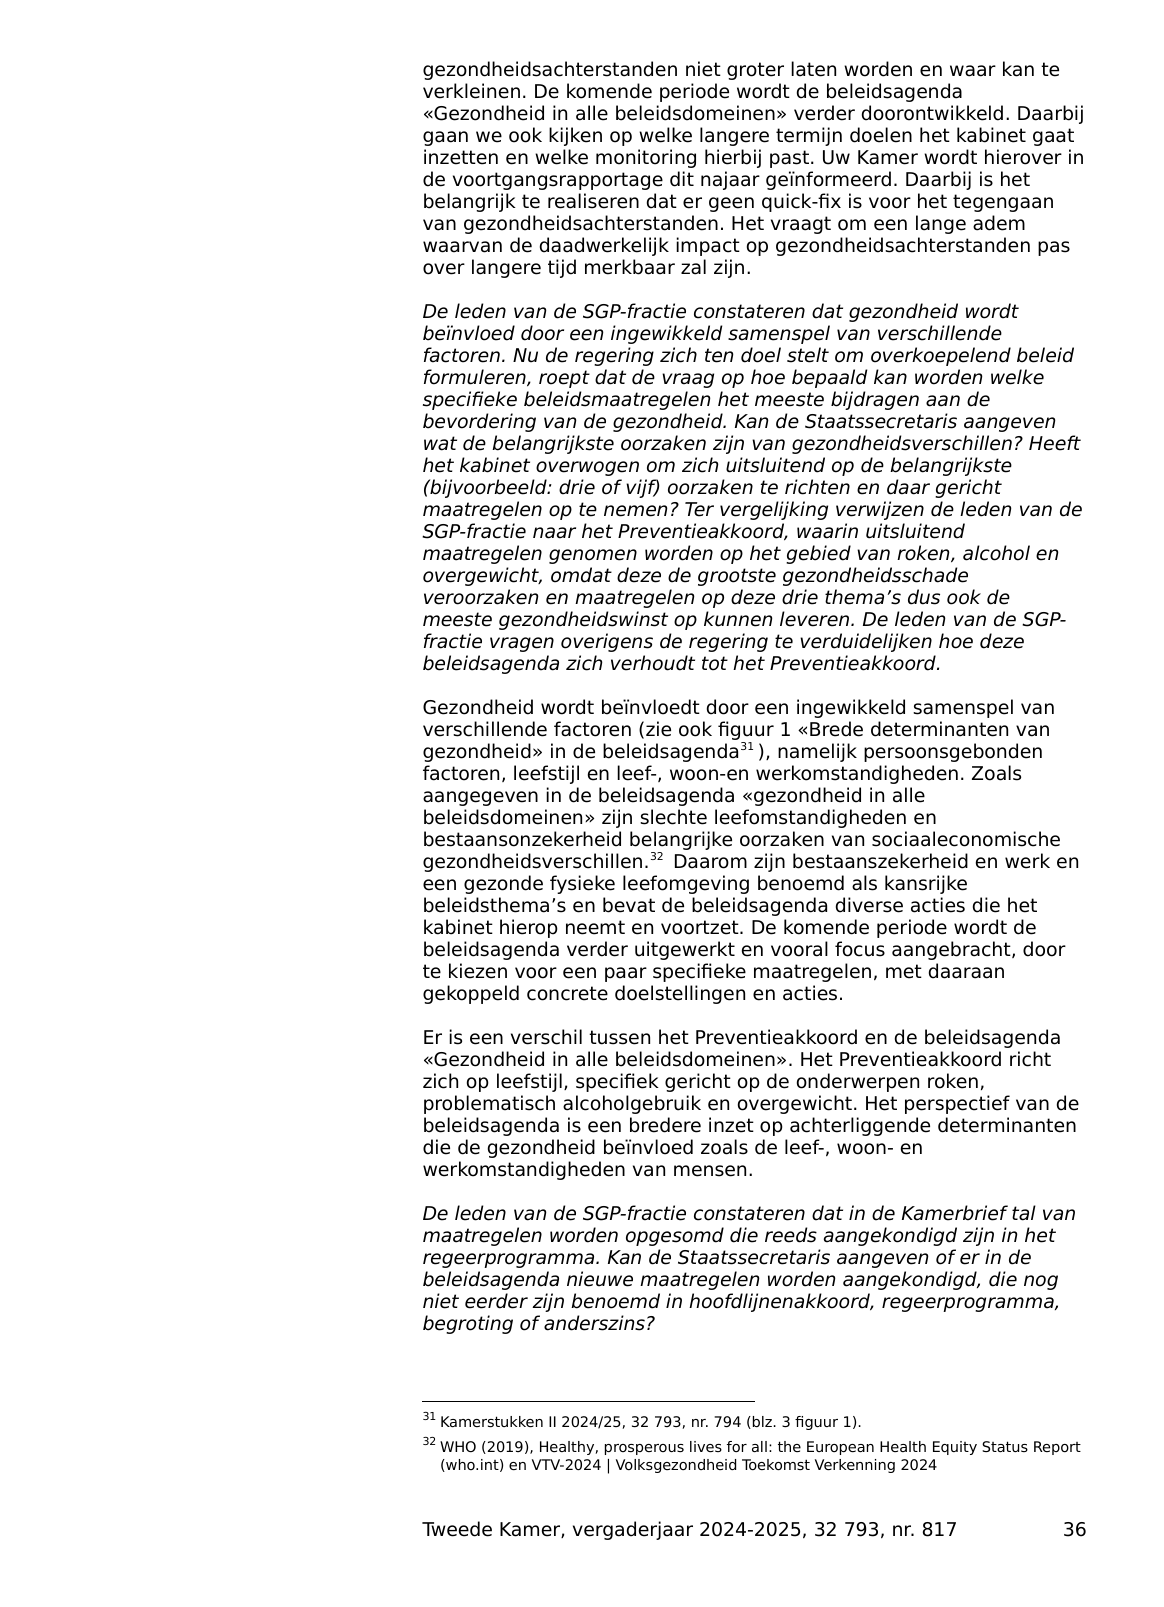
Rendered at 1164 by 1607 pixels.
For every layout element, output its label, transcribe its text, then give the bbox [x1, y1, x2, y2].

text Gezondheid wordt beïnvloedt door een ingewikkeld samenspel van verschillende factoren (zie ook figuur 1 «Brede determinanten van gezondheid» in de beleidsagenda), namelijk persoonsgebonden factoren, leefstijl en leef-, woon-en werkomstandigheden. Zoals aangegeven in de beleidsagenda «gezondheid in alle beleidsdomeinen» zijn slechte leefomstandigheden en bestaansonzekerheid belangrijke oorzaken van sociaaleconomische gezondheidsverschillen. Daarom zijn bestaanszekerheid en werk en een gezonde fysieke leefomgeving benoemd als kansrijke beleidsthema’s en bevat de beleidsagenda diverse acties die het kabinet hierop neemt en voortzet. De komende periode wordt de beleidsagenda verder uitgewerkt en vooral focus aangebracht, door te kiezen voor een paar specifieke maatregelen, met daaraan gekoppeld concrete doelstellingen en acties. [422, 697, 1087, 1004]
text WHO (2019), Healthy, prosperous lives for all: the European Health Equity Status Report (who.int) en VTV-2024 | Volksgezondheid Toekomst Verkenning 2024 [422, 1435, 1087, 1474]
text De leden van de SGP-fractie constateren dat gezondheid wordt beïnvloed door een ingewikkeld samenspel van verschillende factoren. Nu de regering zich ten doel stelt om overkoepelend beleid formuleren, roept dat de vraag op hoe bepaald kan worden welke specifieke beleidsmaatregelen het meeste bijdragen aan de bevordering van de gezondheid. Kan de Staatssecretaris aangeven wat de belangrijkste oorzaken zijn van gezondheidsverschillen? Heeft het kabinet overwogen om zich uitsluitend op de belangrijkste (bijvoorbeeld: drie of vijf) oorzaken te richten en daar gericht maatregelen op te nemen? Ter vergelijking verwijzen de leden van de SGP-fractie naar het Preventieakkoord, waarin uitsluitend maatregelen genomen worden op het gebied van roken, alcohol en overgewicht, omdat deze de grootste gezondheidsschade veroorzaken en maatregelen op deze drie thema’s dus ook de meeste gezondheidswinst op kunnen leveren. De leden van de SGP-fractie vragen overigens de regering te verduidelijken hoe deze beleidsagenda zich verhoudt tot het Preventieakkoord. [422, 301, 1087, 675]
text Er is een verschil tussen het Preventieakkoord en de beleidsagenda «Gezondheid in alle beleidsdomeinen». Het Preventieakkoord richt zich op leefstijl, specifiek gericht op de onderwerpen roken, problematisch alcoholgebruik en overgewicht. Het perspectief van de beleidsagenda is een bredere inzet op achterliggende determinanten die de gezondheid beïnvloed zoals de leef-, woon- en werkomstandigheden van mensen. [422, 1027, 1087, 1181]
text gezondheidsachterstanden niet groter laten worden en waar kan te verkleinen. De komende periode wordt de beleidsagenda «Gezondheid in alle beleidsdomeinen» verder doorontwikkeld. Daarbij gaan we ook kijken op welke langere termijn doelen het kabinet gaat inzetten en welke monitoring hierbij past. Uw Kamer wordt hierover in de voortgangsrapportage dit najaar geïnformeerd. Daarbij is het belangrijk te realiseren dat er geen quick-fix is voor het tegengaan van gezondheidsachterstanden. Het vraagt om een lange adem waarvan de daadwerkelijk impact op gezondheidsachterstanden pas over langere tijd merkbaar zal zijn. [422, 59, 1087, 279]
text De leden van de SGP-fractie constateren dat in de Kamerbrief tal van maatregelen worden opgesomd die reeds aangekondigd zijn in het regeerprogramma. Kan de Staatssecretaris aangeven of er in de beleidsagenda nieuwe maatregelen worden aangekondigd, die nog niet eerder zijn benoemd in hoofdlijnenakkoord, regeerprogramma, begroting of anderszins? [422, 1203, 1087, 1335]
text Kamerstukken II 2024/25, 32 793, nr. 794 (blz. 3 figuur 1). [422, 1410, 1087, 1432]
